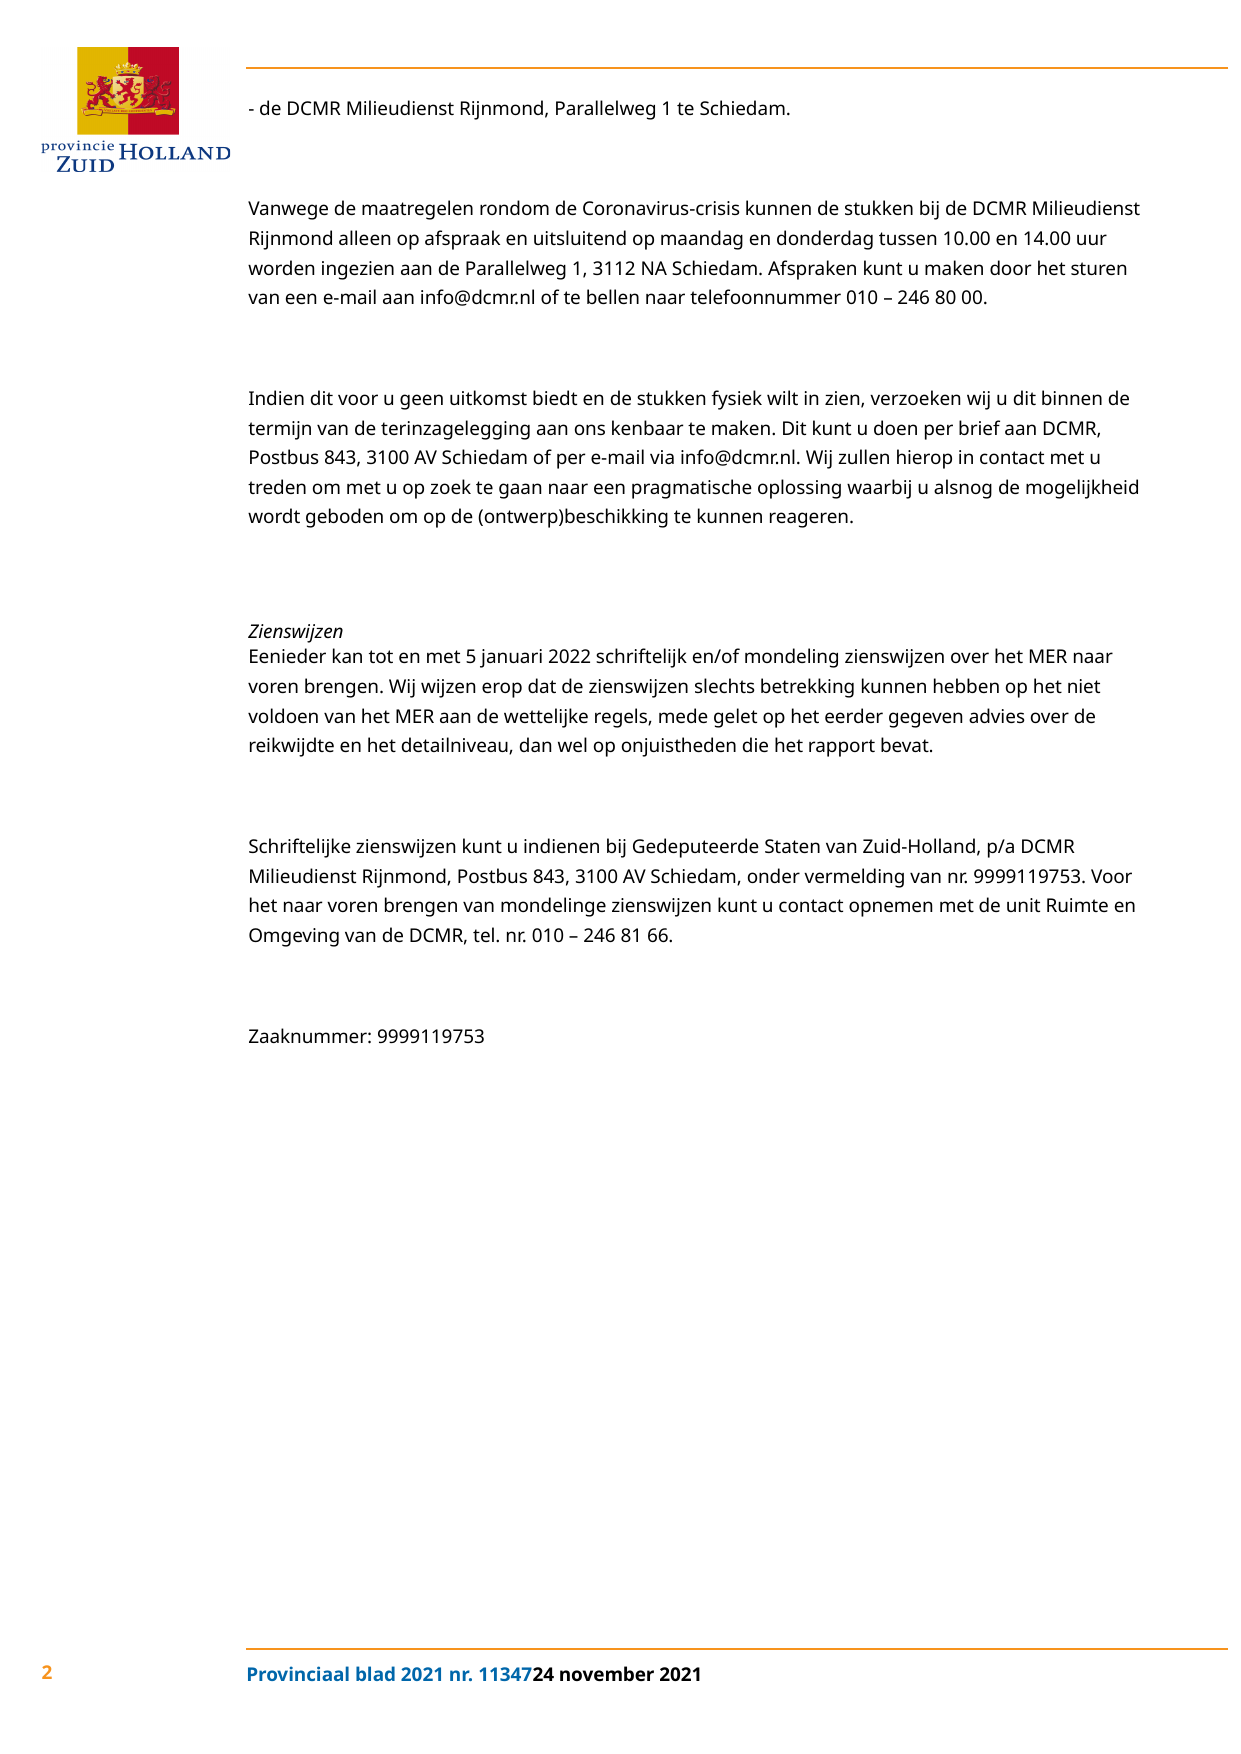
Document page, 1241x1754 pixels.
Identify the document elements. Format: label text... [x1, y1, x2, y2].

text Eenieder kan tot en met 5 januari 2022 schriftelijk en/of mondeling zienswijzen over het MER naar voren brengen. Wij wijzen erop dat de zienswijzen slechts betrekking kunnen hebben op het niet voldoen van het MER aan de wettelijke regels, mede gelet op het eerder gegeven advies over de reikwijdte en het detailniveau, dan wel op onjuistheden die het rapport bevat. [248, 644, 1152, 758]
text - de DCMR Milieudienst Rijnmond, Parallelweg 1 te Schiedam. [248, 95, 1152, 121]
picture [41, 47, 231, 172]
text Indien dit voor u geen uitkomst biedt en de stukken fysiek wilt in zien, verzoeken wij u dit binnen de termijn van de terinzagelegging aan ons kenbaar te maken. Dit kunt u doen per brief aan DCMR, Postbus 843, 3100 AV Schiedam of per e-mail via info@dcmr.nl. Wij zullen hierop in contact met u treden om met u op zoek te gaan naar een pragmatische oplossing waarbij u alsnog de mogelijkheid wordt geboden om op de (ontwerp)beschikking te kunnen reageren. [248, 385, 1152, 529]
text Zienswijzen [248, 618, 1152, 644]
text Schriftelijke zienswijzen kunt u indienen bij Gedeputeerde Staten van Zuid-Holland, p/a DCMR Milieudienst Rijnmond, Postbus 843, 3100 AV Schiedam, onder vermelding van nr. 9999119753. Voor het naar voren brengen van mondelinge zienswijzen kunt u contact opnemen met de unit Ruimte en Omgeving van de DCMR, tel. nr. 010 – 246 81 66. [248, 833, 1152, 948]
text Zaaknummer: 9999119753 [248, 1023, 1152, 1048]
text Vanwege de maatregelen rondom de Coronavirus-crisis kunnen de stukken bij de DCMR Milieudienst Rijnmond alleen op afspraak en uitsluitend op maandag en donderdag tussen 10.00 en 14.00 uur worden ingezien aan de Parallelweg 1, 3112 NA Schiedam. Afspraken kunt u maken door het sturen van een e-mail aan info@dcmr.nl of te bellen naar telefoonnummer 010 – 246 80 00. [248, 196, 1152, 310]
